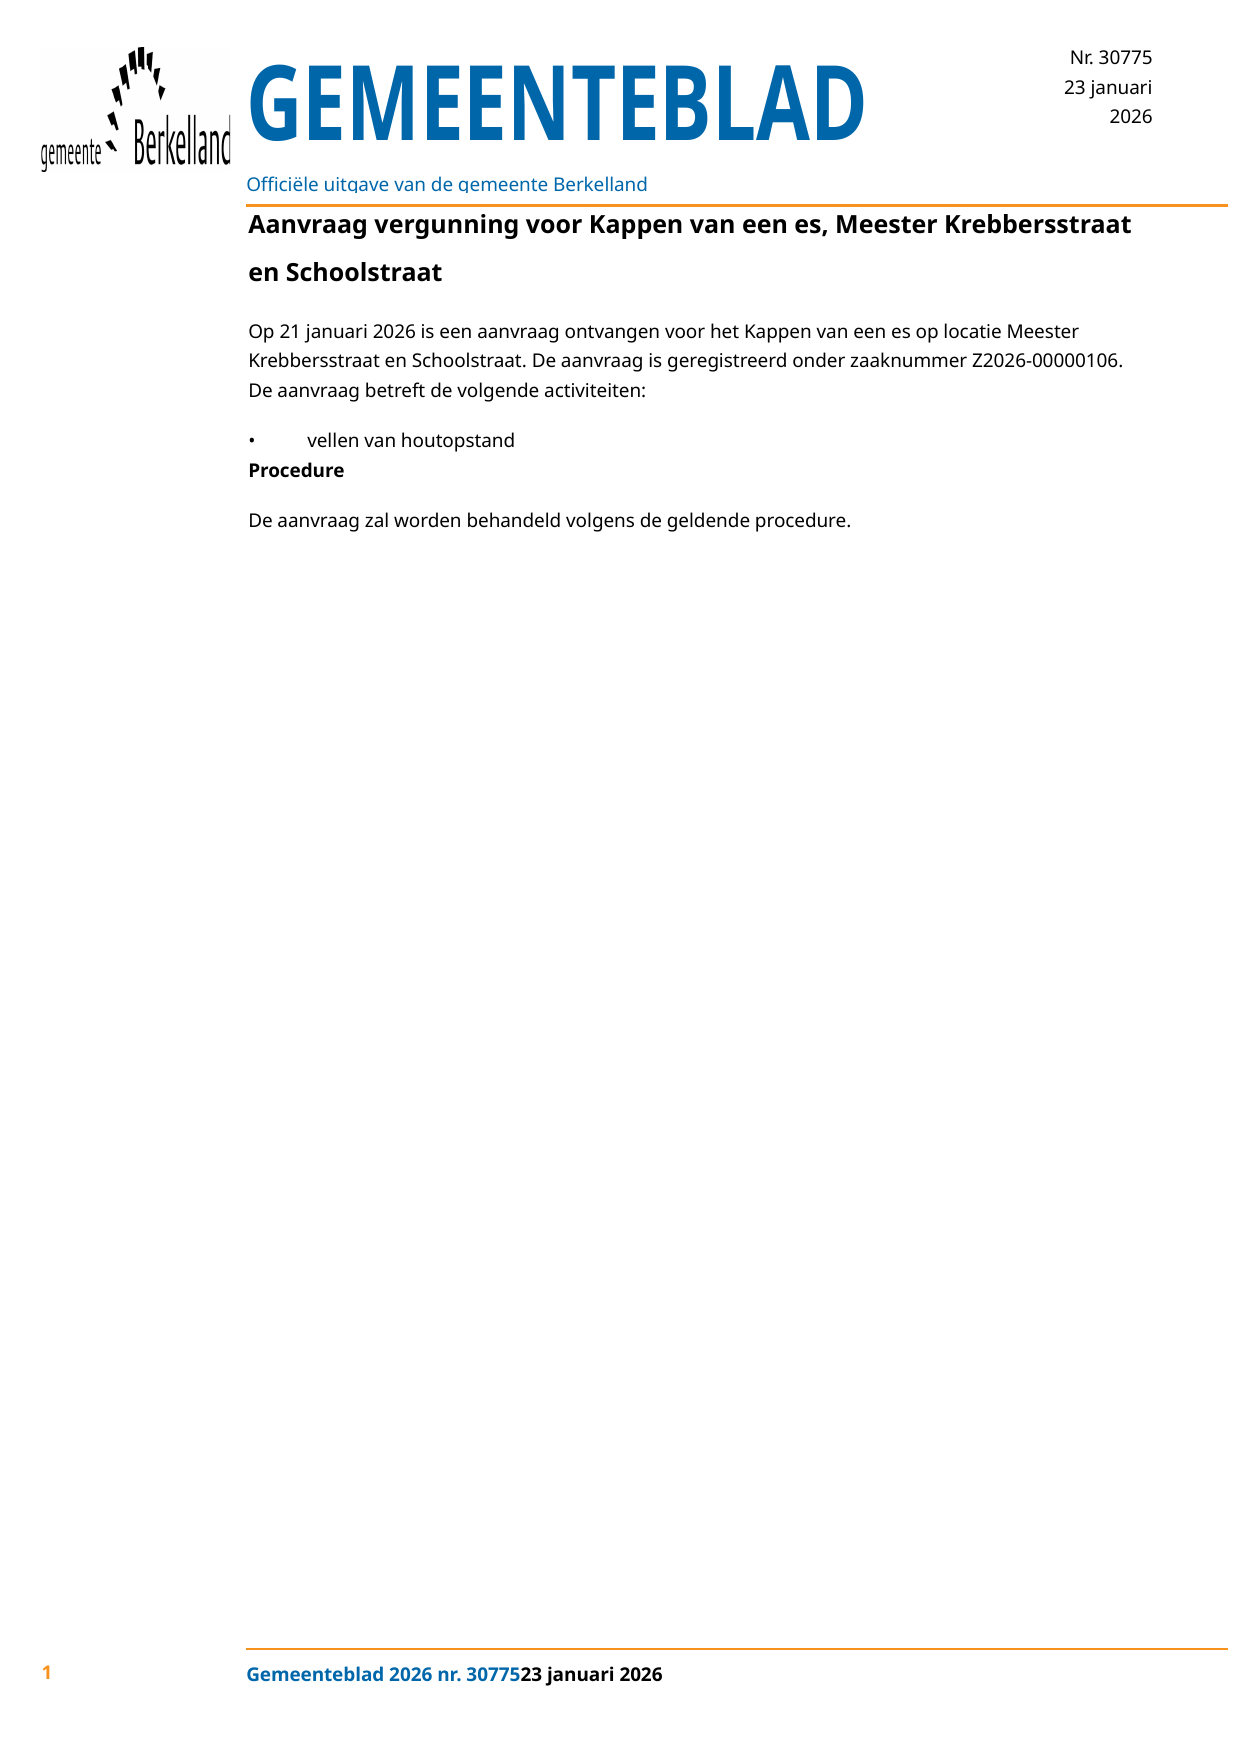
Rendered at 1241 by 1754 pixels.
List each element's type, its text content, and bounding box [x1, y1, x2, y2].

text Op 21 januari 2026 is een aanvraag ontvangen voor het Kappen van een es op locatie Meester Krebbersstraat en Schoolstraat. De aanvraag is geregistreerd onder zaaknummer Z2026-00000106. De aanvraag betreft de volgende activiteiten: [248, 318, 1152, 403]
text De aanvraag zal worden behandeld volgens de geldende procedure. [248, 507, 1152, 533]
text Aanvraag vergunning voor Kappen van een es, Meester Krebbersstraat en Schoolstraat [248, 207, 1152, 288]
list vellen van houtopstand [248, 427, 1152, 453]
picture [41, 47, 231, 172]
text Procedure [248, 457, 1152, 483]
